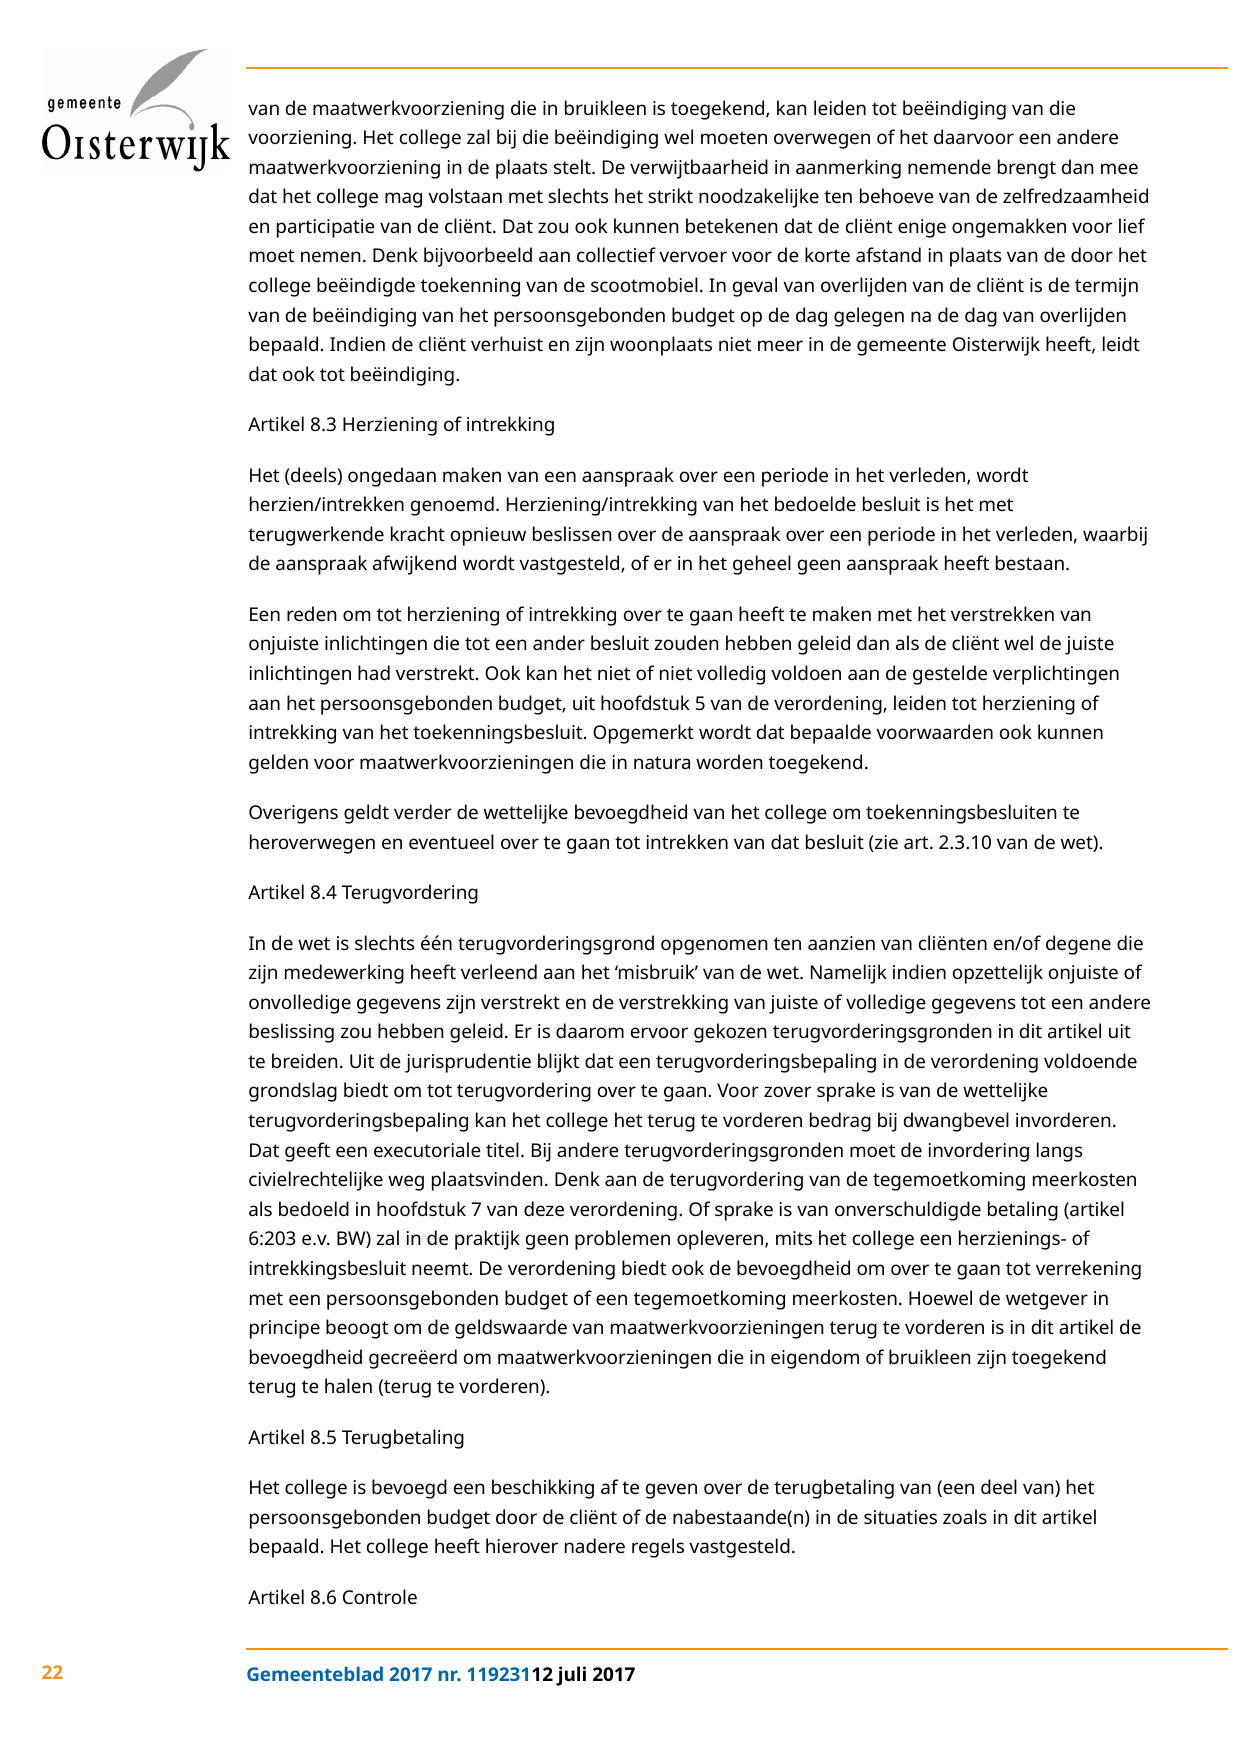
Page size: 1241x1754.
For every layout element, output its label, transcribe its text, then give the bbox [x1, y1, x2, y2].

picture [41, 47, 231, 172]
text Het college is bevoegd een beschikking af te geven over de terugbetaling van (een deel van) het persoonsgebonden budget door de cliënt of de nabestaande(n) in de situaties zoals in dit artikel bepaald. Het college heeft hierover nadere regels vastgesteld. [248, 1474, 1152, 1559]
text Artikel 8.5 Terugbetaling [248, 1424, 1152, 1450]
text Artikel 8.6 Controle [248, 1584, 1152, 1610]
text Artikel 8.4 Terugvordering [248, 879, 1152, 905]
text Een reden om tot herziening of intrekking over te gaan heeft te maken met het verstrekken van onjuiste inlichtingen die tot een ander besluit zouden hebben geleid dan als de cliënt wel de juiste inlichtingen had verstrekt. Ook kan het niet of niet volledig voldoen aan de gestelde verplichtingen aan het persoonsgebonden budget, uit hoofdstuk 5 van de verordening, leiden tot herziening of intrekking van het toekenningsbesluit. Opgemerkt wordt dat bepaalde voorwaarden ook kunnen gelden voor maatwerkvoorzieningen die in natura worden toegekend. [248, 601, 1152, 775]
text In de wet is slechts één terugvorderingsgrond opgenomen ten aanzien van cliënten en/of degene die zijn medewerking heeft verleend aan het ‘misbruik’ van de wet. Namelijk indien opzettelijk onjuiste of onvolledige gegevens zijn verstrekt en de verstrekking van juiste of volledige gegevens tot een andere beslissing zou hebben geleid. Er is daarom ervoor gekozen terugvorderingsgronden in dit artikel uit te breiden. Uit de jurisprudentie blijkt dat een terugvorderingsbepaling in de verordening voldoende grondslag biedt om tot terugvordering over te gaan. Voor zover sprake is van de wettelijke terugvorderingsbepaling kan het college het terug te vorderen bedrag bij dwangbevel invorderen. Dat geeft een executoriale titel. Bij andere terugvorderingsgronden moet de invordering langs civielrechtelijke weg plaatsvinden. Denk aan de terugvordering van de tegemoetkoming meerkosten als bedoeld in hoofdstuk 7 van deze verordening. Of sprake is van onverschuldigde betaling (artikel 6:203 e.v. BW) zal in de praktijk geen problemen opleveren, mits het college een herzienings- of intrekkingsbesluit neemt. De verordening biedt ook de bevoegdheid om over te gaan tot verrekening met een persoonsgebonden budget of een tegemoetkoming meerkosten. Hoewel de wetgever in principe beoogt om de geldswaarde van maatwerkvoorzieningen terug te vorderen is in dit artikel de bevoegdheid gecreëerd om maatwerkvoorzieningen die in eigendom of bruikleen zijn toegekend terug te halen (terug te vorderen). [248, 930, 1152, 1399]
text Artikel 8.3 Herziening of intrekking [248, 411, 1152, 437]
text Het (deels) ongedaan maken van een aanspraak over een periode in het verleden, wordt herzien/intrekken genoemd. Herziening/intrekking van het bedoelde besluit is het met terugwerkende kracht opnieuw beslissen over de aanspraak over een periode in het verleden, waarbij de aanspraak afwijkend wordt vastgesteld, of er in het geheel geen aanspraak heeft bestaan. [248, 462, 1152, 576]
text Overigens geldt verder de wettelijke bevoegdheid van het college om toekenningsbesluiten te heroverwegen en eventueel over te gaan tot intrekken van dat besluit (zie art. 2.3.10 van de wet). [248, 799, 1152, 855]
text van de maatwerkvoorziening die in bruikleen is toegekend, kan leiden tot beëindiging van die voorziening. Het college zal bij die beëindiging wel moeten overwegen of het daarvoor een andere maatwerkvoorziening in de plaats stelt. De verwijtbaarheid in aanmerking nemende brengt dan mee dat het college mag volstaan met slechts het strikt noodzakelijke ten behoeve van de zelfredzaamheid en participatie van de cliënt. Dat zou ook kunnen betekenen dat de cliënt enige ongemakken voor lief moet nemen. Denk bijvoorbeeld aan collectief vervoer voor de korte afstand in plaats van de door het college beëindigde toekenning van de scootmobiel. In geval van overlijden van de cliënt is de termijn van de beëindiging van het persoonsgebonden budget op de dag gelegen na de dag van overlijden bepaald. Indien de cliënt verhuist en zijn woonplaats niet meer in de gemeente Oisterwijk heeft, leidt dat ook tot beëindiging. [248, 95, 1152, 387]
